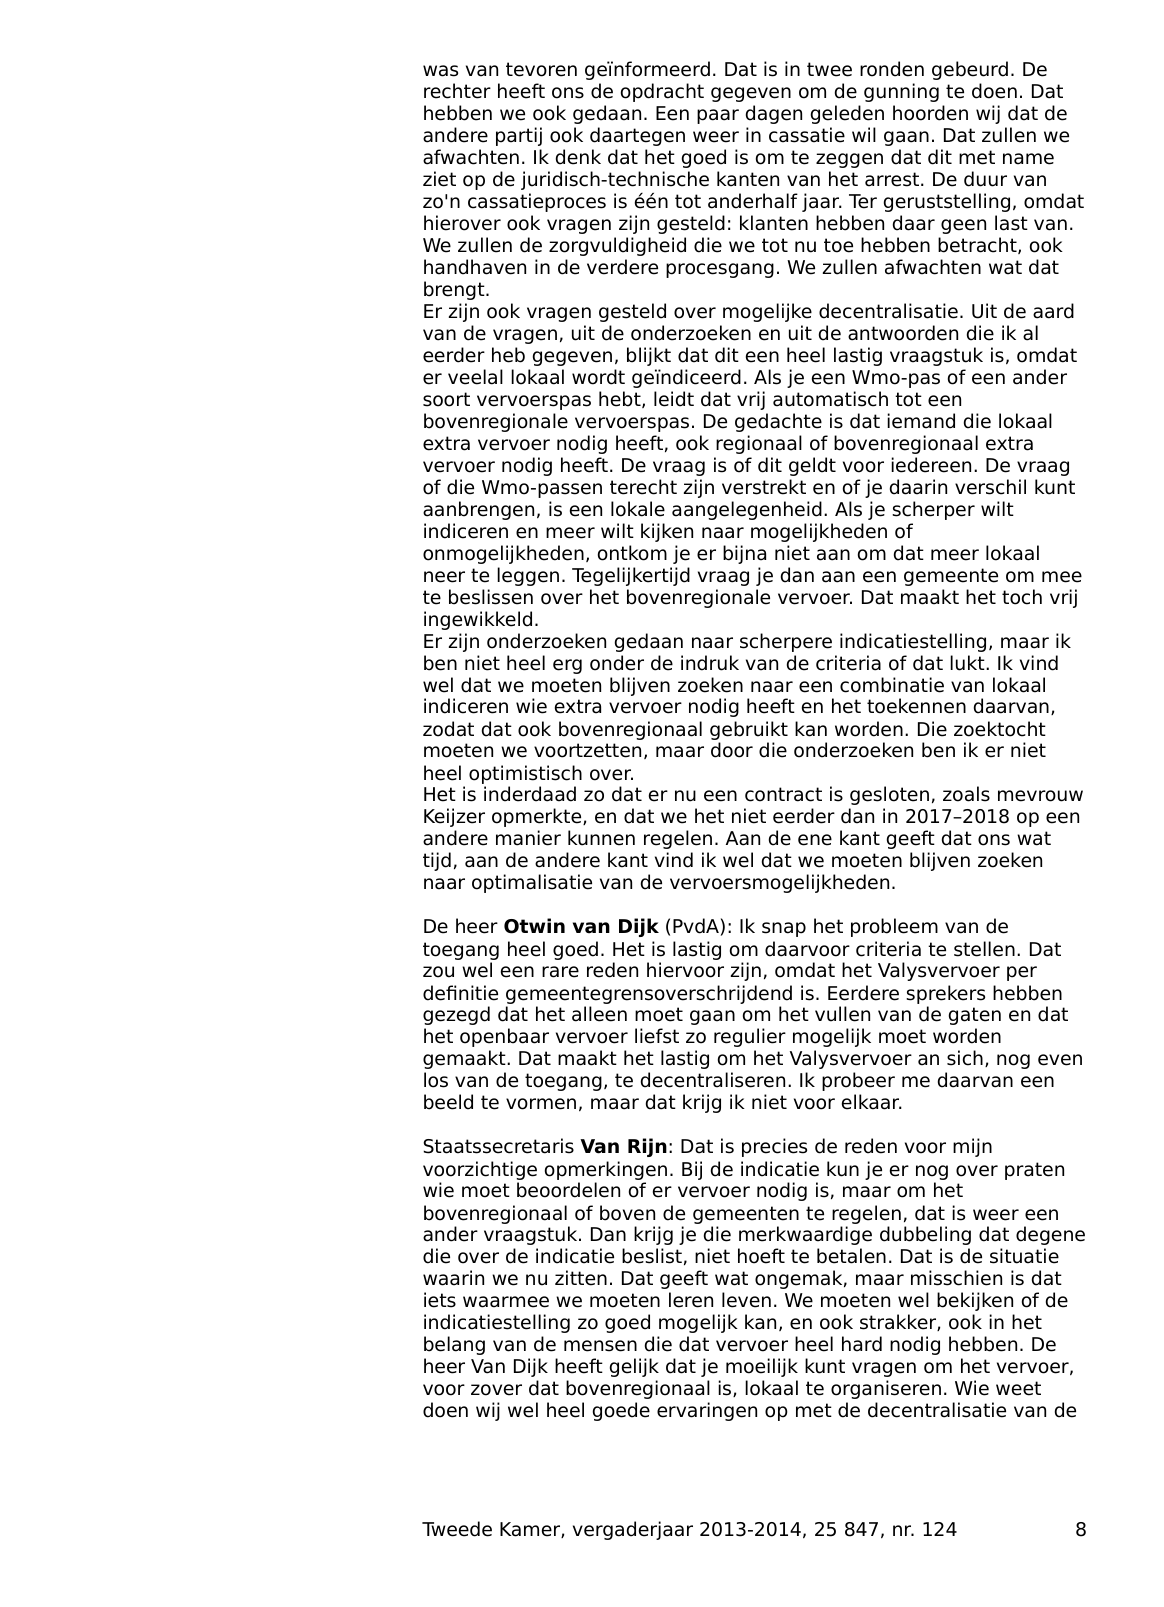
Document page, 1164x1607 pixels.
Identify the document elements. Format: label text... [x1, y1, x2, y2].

text De heer Otwin van Dijk (PvdA): Ik snap het probleem van de toegang heel goed. Het is lastig om daarvoor criteria te stellen. Dat zou wel een rare reden hiervoor zijn, omdat het Valysvervoer per definitie gemeentegrensoverschrijdend is. Eerdere sprekers hebben gezegd dat het alleen moet gaan om het vullen van de gaten en dat het openbaar vervoer liefst zo regulier mogelijk moet worden gemaakt. Dat maakt het lastig om het Valysvervoer an sich, nog even los van de toegang, te decentraliseren. Ik probeer me daarvan een beeld te vormen, maar dat krijg ik niet voor elkaar. [422, 916, 1087, 1114]
text was van tevoren geïnformeerd. Dat is in twee ronden gebeurd. De rechter heeft ons de opdracht gegeven om de gunning te doen. Dat hebben we ook gedaan. Een paar dagen geleden hoorden wij dat de andere partij ook daartegen weer in cassatie wil gaan. Dat zullen we afwachten. Ik denk dat het goed is om te zeggen dat dit met name ziet op de juridisch-technische kanten van het arrest. De duur van zo'n cassatieproces is één tot anderhalf jaar. Ter geruststelling, omdat hierover ook vragen zijn gesteld: klanten hebben daar geen last van. We zullen de zorgvuldigheid die we tot nu toe hebben betracht, ook handhaven in de verdere procesgang. We zullen afwachten wat dat brengt. [422, 59, 1087, 301]
text Er zijn ook vragen gesteld over mogelijke decentralisatie. Uit de aard van de vragen, uit de onderzoeken en uit de antwoorden die ik al eerder heb gegeven, blijkt dat dit een heel lastig vraagstuk is, omdat er veelal lokaal wordt geïndiceerd. Als je een Wmo-pas of een ander soort vervoerspas hebt, leidt dat vrij automatisch tot een bovenregionale vervoerspas. De gedachte is dat iemand die lokaal extra vervoer nodig heeft, ook regionaal of bovenregionaal extra vervoer nodig heeft. De vraag is of dit geldt voor iedereen. De vraag of die Wmo-passen terecht zijn verstrekt en of je daarin verschil kunt aanbrengen, is een lokale aangelegenheid. Als je scherper wilt indiceren en meer wilt kijken naar mogelijkheden of onmogelijkheden, ontkom je er bijna niet aan om dat meer lokaal neer te leggen. Tegelijkertijd vraag je dan aan een gemeente om mee te beslissen over het bovenregionale vervoer. Dat maakt het toch vrij ingewikkeld. [422, 301, 1087, 631]
text Er zijn onderzoeken gedaan naar scherpere indicatiestelling, maar ik ben niet heel erg onder de indruk van de criteria of dat lukt. Ik vind wel dat we moeten blijven zoeken naar een combinatie van lokaal indiceren wie extra vervoer nodig heeft en het toekennen daarvan, zodat dat ook bovenregionaal gebruikt kan worden. Die zoektocht moeten we voortzetten, maar door die onderzoeken ben ik er niet heel optimistisch over. [422, 631, 1087, 784]
text Het is inderdaad zo dat er nu een contract is gesloten, zoals mevrouw Keijzer opmerkte, en dat we het niet eerder dan in 2017–2018 op een andere manier kunnen regelen. Aan de ene kant geeft dat ons wat tijd, aan de andere kant vind ik wel dat we moeten blijven zoeken naar optimalisatie van de vervoersmogelijkheden. [422, 784, 1087, 894]
text Staatssecretaris Van Rijn: Dat is precies de reden voor mijn voorzichtige opmerkingen. Bij de indicatie kun je er nog over praten wie moet beoordelen of er vervoer nodig is, maar om het bovenregionaal of boven de gemeenten te regelen, dat is weer een ander vraagstuk. Dan krijg je die merkwaardige dubbeling dat degene die over de indicatie beslist, niet hoeft te betalen. Dat is de situatie waarin we nu zitten. Dat geeft wat ongemak, maar misschien is dat iets waarmee we moeten leren leven. We moeten wel bekijken of de indicatiestelling zo goed mogelijk kan, en ook strakker, ook in het belang van de mensen die dat vervoer heel hard nodig hebben. De heer Van Dijk heeft gelijk dat je moeilijk kunt vragen om het vervoer, voor zover dat bovenregionaal is, lokaal te organiseren. Wie weet doen wij wel heel goede ervaringen op met de decentralisatie van de [422, 1136, 1087, 1422]
